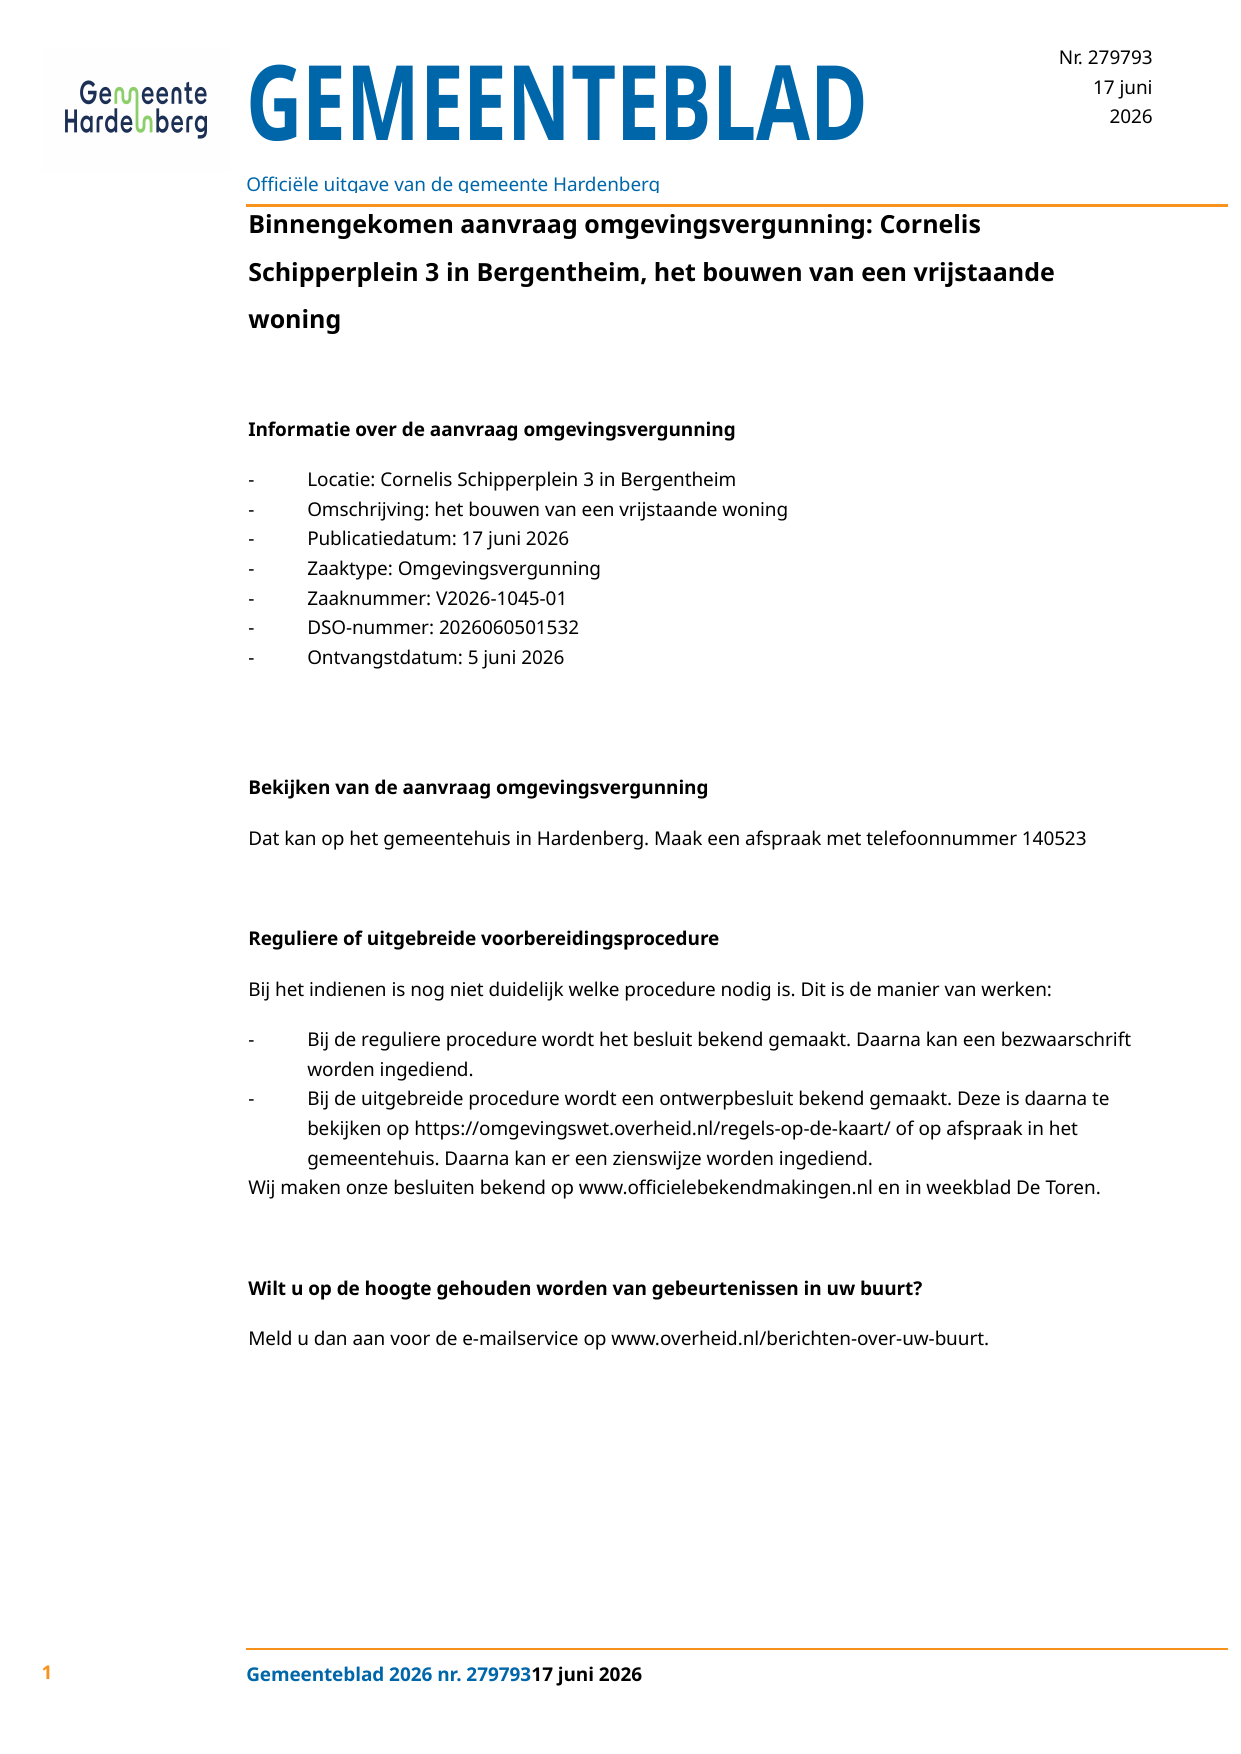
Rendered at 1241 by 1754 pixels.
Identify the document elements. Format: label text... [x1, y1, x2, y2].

list Bij de uitgebreide procedure wordt een ontwerpbesluit bekend gemaakt. Deze is daarna te bekijken op https://omgevingswet.overheid.nl/regels-op-de-kaart/ of op afspraak in het gemeentehuis. Daarna kan er een zienswijze worden ingediend. [248, 1086, 1152, 1170]
list DSO-nummer: 2026060501532 [248, 614, 1152, 640]
list Zaaktype: Omgevingsvergunning [248, 555, 1152, 581]
text Binnengekomen aanvraag omgevingsvergunning: Cornelis Schipperplein 3 in Bergentheim, het bouwen van een vrijstaande woning [248, 207, 1152, 336]
picture [41, 47, 231, 172]
list Publicatiedatum: 17 juni 2026 [248, 526, 1152, 551]
text Meld u dan aan voor de e-mailservice op www.overheid.nl/berichten-over-uw-buurt. [248, 1326, 1152, 1351]
list Zaaknummer: V2026-1045-01 [248, 585, 1152, 610]
list Omschrijving: het bouwen van een vrijstaande woning [248, 496, 1152, 522]
text Wilt u op de hoogte gehouden worden van gebeurtenissen in uw buurt? [248, 1275, 1152, 1301]
text Wij maken onze besluiten bekend op www.officielebekendmakingen.nl en in weekblad De Toren. [248, 1174, 1152, 1200]
text Bekijken van de aanvraag omgevingsvergunning [248, 774, 1152, 800]
list Ontvangstdatum: 5 juni 2026 [248, 644, 1152, 669]
text Reguliere of uitgebreide voorbereidingsprocedure [248, 926, 1152, 951]
text Bij het indienen is nog niet duidelijk welke procedure nodig is. Dit is de manier van werken: [248, 976, 1152, 1002]
text Dat kan op het gemeentehuis in Hardenberg. Maak een afspraak met telefoonnummer 140523 [248, 825, 1152, 850]
text Informatie over de aanvraag omgevingsvergunning [248, 416, 1152, 442]
list Bij de reguliere procedure wordt het besluit bekend gemaakt. Daarna kan een bezwaarschrift worden ingediend. [248, 1026, 1152, 1082]
list Locatie: Cornelis Schipperplein 3 in Bergentheim [248, 466, 1152, 492]
